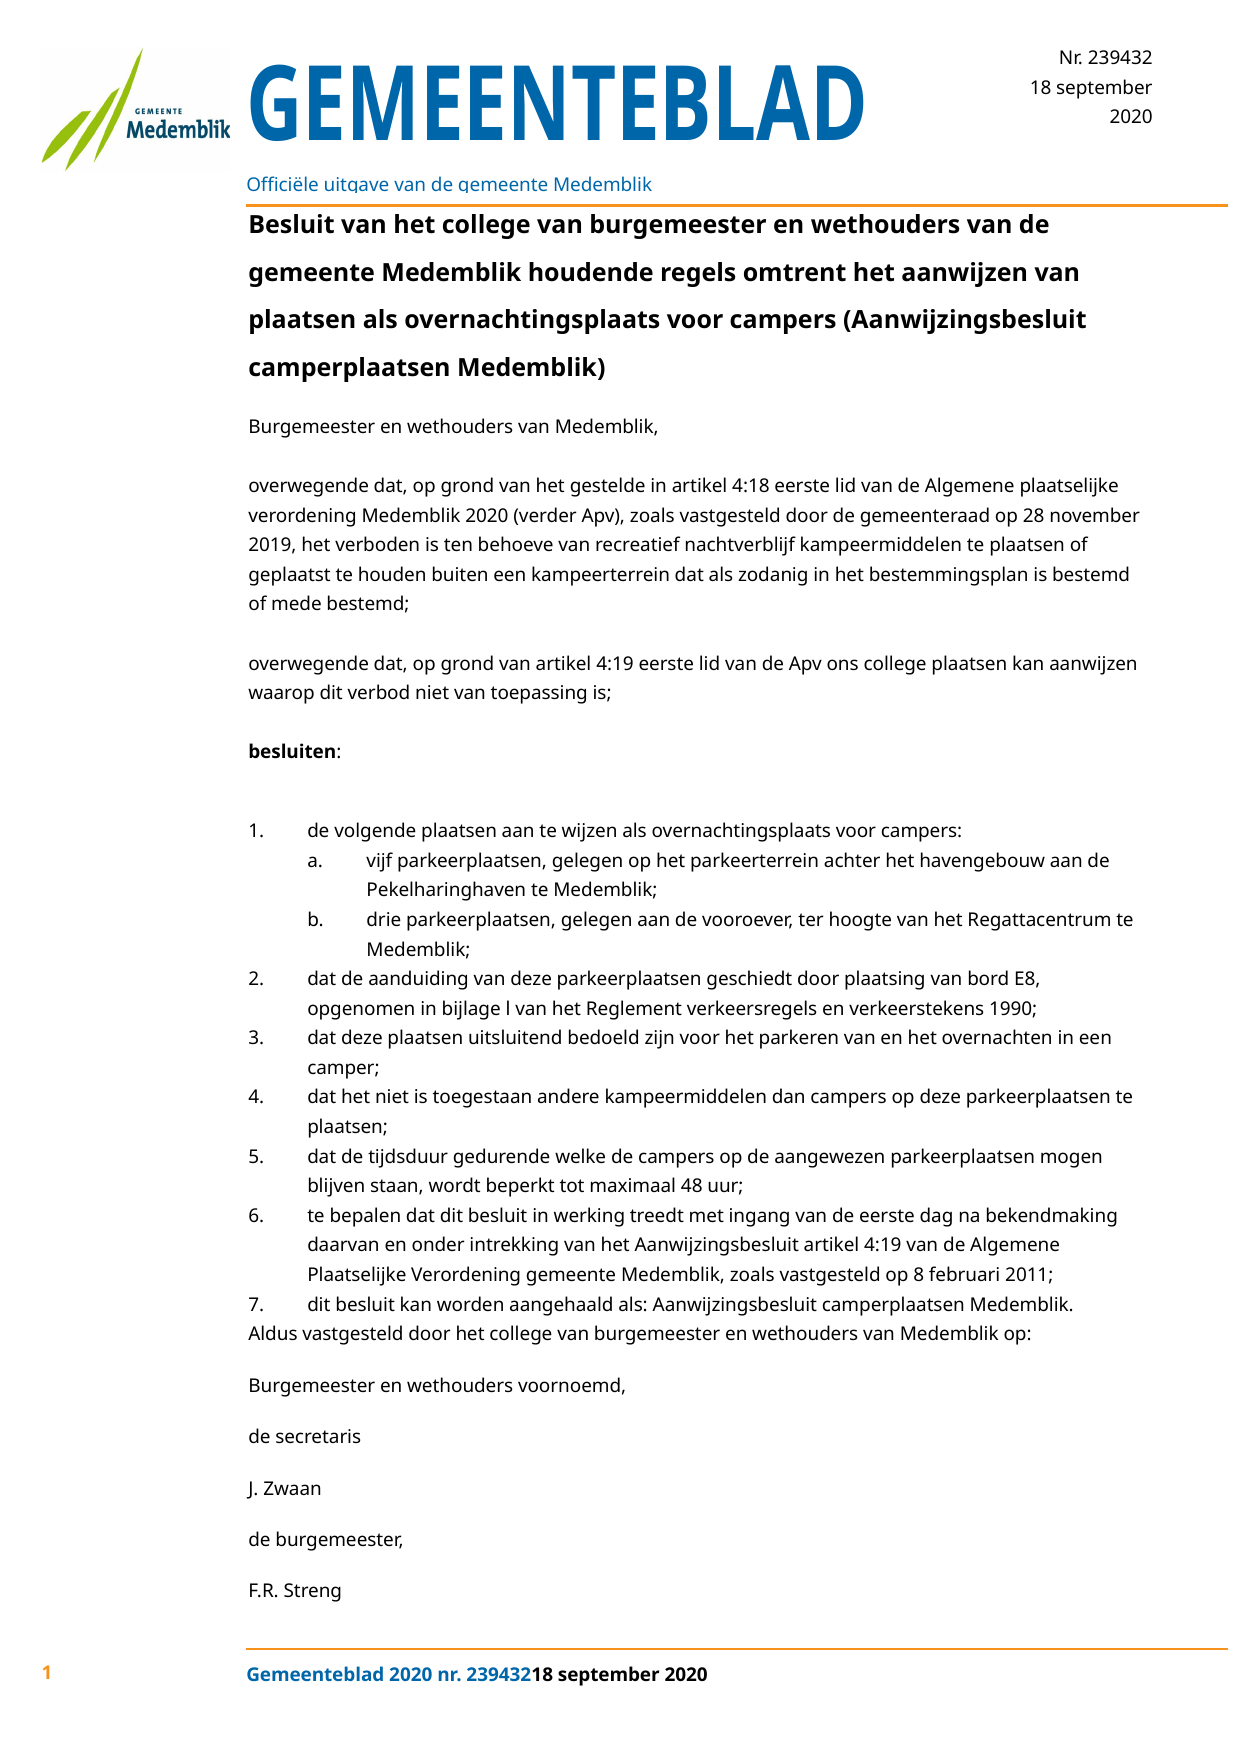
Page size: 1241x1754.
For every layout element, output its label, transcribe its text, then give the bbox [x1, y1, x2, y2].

text F.R. Streng [248, 1578, 1152, 1603]
list dit besluit kan worden aangehaald als: Aanwijzingsbesluit camperplaatsen Medemblik. [248, 1291, 1152, 1316]
list dat het niet is toegestaan andere kampeermiddelen dan campers op deze parkeerplaatsen te plaatsen; [248, 1084, 1152, 1139]
list drie parkeerplaatsen, gelegen aan de vooroever, ter hoogte van het Regattacentrum te Medemblik; [307, 906, 1152, 961]
list de volgende plaatsen aan te wijzen als overnachtingsplaats voor campers: [248, 817, 1152, 843]
list dat de tijdsduur gedurende welke de campers op de aangewezen parkeerplaatsen mogen blijven staan, wordt beperkt tot maximaal 48 uur; [248, 1143, 1152, 1198]
text Burgemeester en wethouders van Medemblik, [248, 413, 1152, 439]
text Burgemeester en wethouders voornoemd, [248, 1372, 1152, 1397]
picture [41, 47, 231, 172]
text Besluit van het college van burgemeester en wethouders van de gemeente Medemblik houdende regels omtrent het aanwijzen van plaatsen als overnachtingsplaats voor campers (Aanwijzingsbesluit camperplaatsen Medemblik) [248, 207, 1152, 384]
text J. Zwaan [248, 1475, 1152, 1500]
list te bepalen dat dit besluit in werking treedt met ingang van de eerste dag na bekendmaking daarvan en onder intrekking van het Aanwijzingsbesluit artikel 4:19 van de Algemene Plaatselijke Verordening gemeente Medemblik, zoals vastgesteld op 8 februari 2011; [248, 1202, 1152, 1287]
text overwegende dat, op grond van het gestelde in artikel 4:18 eerste lid van de Algemene plaatselijke verordening Medemblik 2020 (verder Apv), zoals vastgesteld door de gemeenteraad op 28 november 2019, het verboden is ten behoeve van recreatief nachtverblijf kampeermiddelen te plaatsen of geplaatst te houden buiten een kampeerterrein dat als zodanig in het bestemmingsplan is bestemd of mede bestemd; [248, 472, 1152, 616]
text de secretaris [248, 1423, 1152, 1449]
text besluiten: [248, 738, 1152, 764]
list dat de aanduiding van deze parkeerplaatsen geschiedt door plaatsing van bord E8, opgenomen in bijlage l van het Reglement verkeersregels en verkeerstekens 1990; [248, 965, 1152, 1021]
text Aldus vastgesteld door het college van burgemeester en wethouders van Medemblik op: [248, 1320, 1152, 1346]
text de burgemeester, [248, 1526, 1152, 1552]
text overwegende dat, op grond van artikel 4:19 eerste lid van de Apv ons college plaatsen kan aanwijzen waarop dit verbod niet van toepassing is; [248, 650, 1152, 705]
list dat deze plaatsen uitsluitend bedoeld zijn voor het parkeren van en het overnachten in een camper; [248, 1024, 1152, 1080]
list vijf parkeerplaatsen, gelegen op het parkeerterrein achter het havengebouw aan de Pekelharinghaven te Medemblik; [307, 847, 1152, 902]
